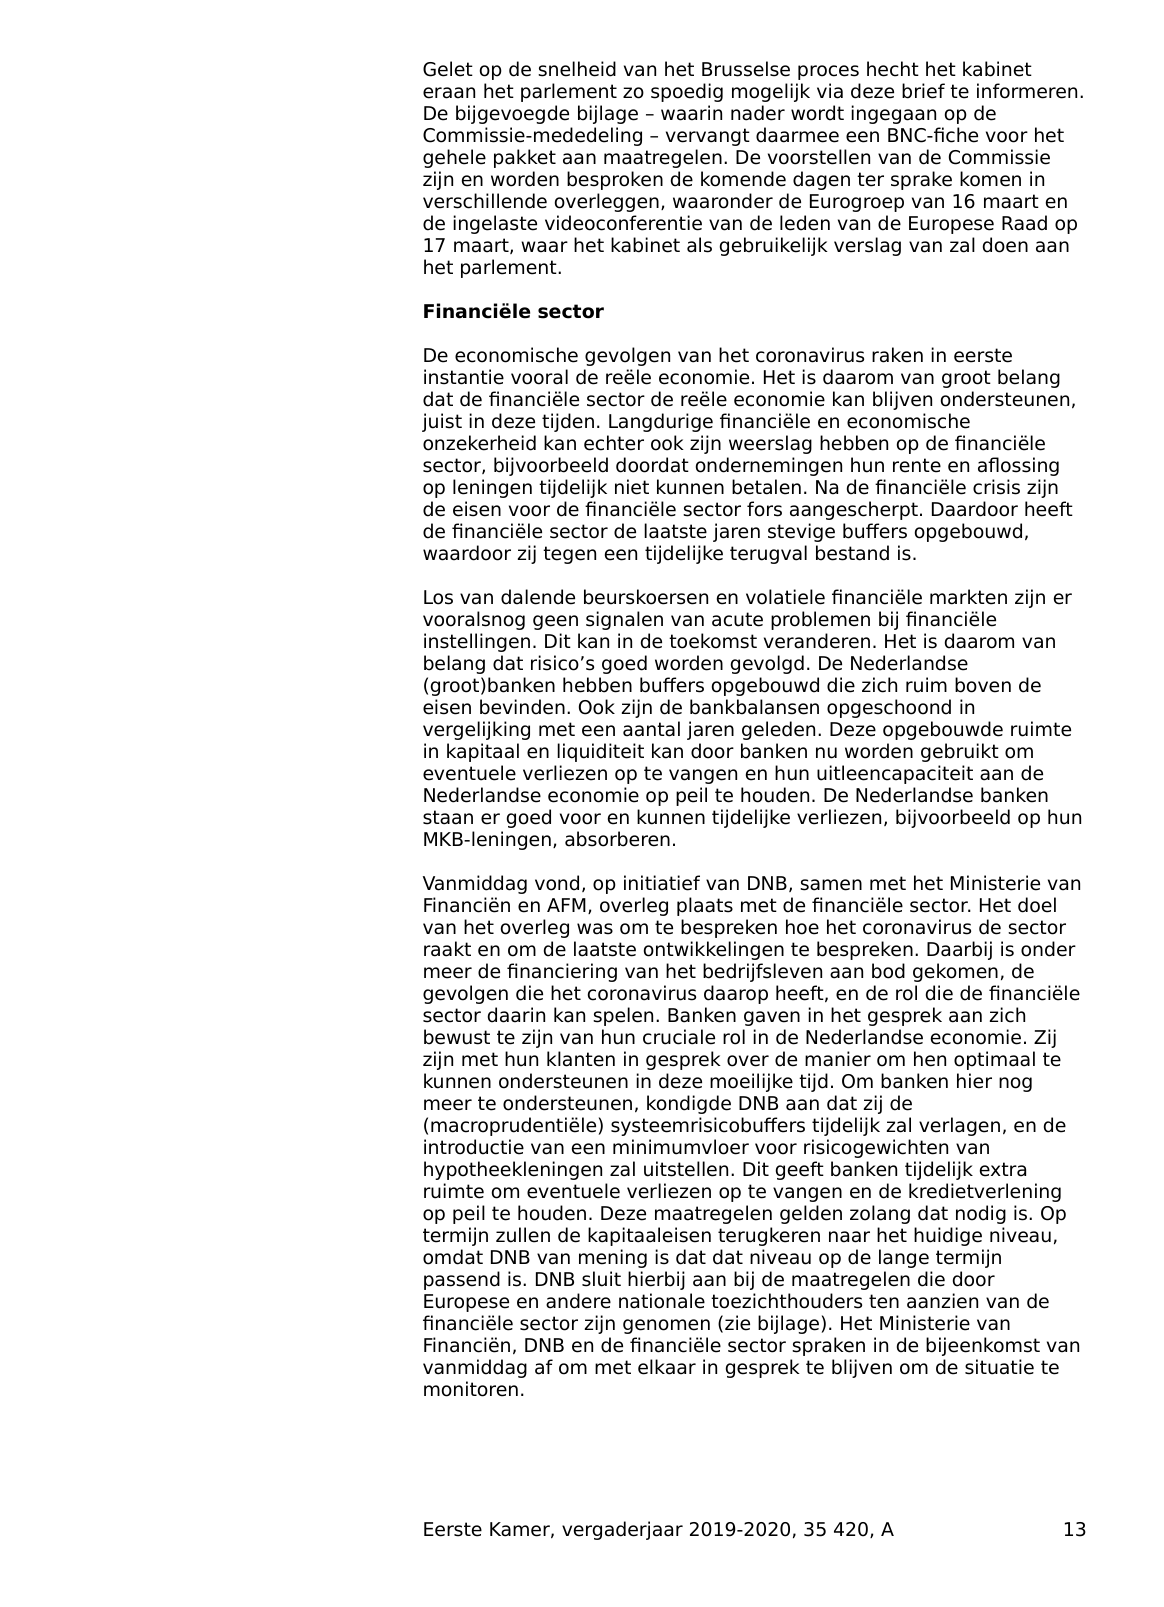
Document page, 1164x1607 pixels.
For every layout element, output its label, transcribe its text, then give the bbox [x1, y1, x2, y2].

text Gelet op de snelheid van het Brusselse proces hecht het kabinet eraan het parlement zo spoedig mogelijk via deze brief te informeren. De bijgevoegde bijlage – waarin nader wordt ingegaan op de Commissie-mededeling – vervangt daarmee een BNC-fiche voor het gehele pakket aan maatregelen. De voorstellen van de Commissie zijn en worden besproken de komende dagen ter sprake komen in verschillende overleggen, waaronder de Eurogroep van 16 maart en de ingelaste videoconferentie van de leden van de Europese Raad op 17 maart, waar het kabinet als gebruikelijk verslag van zal doen aan het parlement. [422, 59, 1087, 279]
text De economische gevolgen van het coronavirus raken in eerste instantie vooral de reële economie. Het is daarom van groot belang dat de financiële sector de reële economie kan blijven ondersteunen, juist in deze tijden. Langdurige financiële en economische onzekerheid kan echter ook zijn weerslag hebben op de financiële sector, bijvoorbeeld doordat ondernemingen hun rente en aflossing op leningen tijdelijk niet kunnen betalen. Na de financiële crisis zijn de eisen voor de financiële sector fors aangescherpt. Daardoor heeft de financiële sector de laatste jaren stevige buffers opgebouwd, waardoor zij tegen een tijdelijke terugval bestand is. [422, 345, 1087, 565]
text Los van dalende beurskoersen en volatiele financiële markten zijn er vooralsnog geen signalen van acute problemen bij financiële instellingen. Dit kan in de toekomst veranderen. Het is daarom van belang dat risico’s goed worden gevolgd. De Nederlandse (groot)banken hebben buffers opgebouwd die zich ruim boven de eisen bevinden. Ook zijn de bankbalansen opgeschoond in vergelijking met een aantal jaren geleden. Deze opgebouwde ruimte in kapitaal en liquiditeit kan door banken nu worden gebruikt om eventuele verliezen op te vangen en hun uitleencapaciteit aan de Nederlandse economie op peil te houden. De Nederlandse banken staan er goed voor en kunnen tijdelijke verliezen, bijvoorbeeld op hun MKB-leningen, absorberen. [422, 587, 1087, 851]
subtitle Financiële sector [422, 301, 1087, 323]
text Vanmiddag vond, op initiatief van DNB, samen met het Ministerie van Financiën en AFM, overleg plaats met de financiële sector. Het doel van het overleg was om te bespreken hoe het coronavirus de sector raakt en om de laatste ontwikkelingen te bespreken. Daarbij is onder meer de financiering van het bedrijfsleven aan bod gekomen, de gevolgen die het coronavirus daarop heeft, en de rol die de financiële sector daarin kan spelen. Banken gaven in het gesprek aan zich bewust te zijn van hun cruciale rol in de Nederlandse economie. Zij zijn met hun klanten in gesprek over de manier om hen optimaal te kunnen ondersteunen in deze moeilijke tijd. Om banken hier nog meer te ondersteunen, kondigde DNB aan dat zij de (macroprudentiële) systeemrisicobuffers tijdelijk zal verlagen, en de introductie van een minimumvloer voor risicogewichten van hypotheekleningen zal uitstellen. Dit geeft banken tijdelijk extra ruimte om eventuele verliezen op te vangen en de kredietverlening op peil te houden. Deze maatregelen gelden zolang dat nodig is. Op termijn zullen de kapitaaleisen terugkeren naar het huidige niveau, omdat DNB van mening is dat dat niveau op de lange termijn passend is. DNB sluit hierbij aan bij de maatregelen die door Europese en andere nationale toezichthouders ten aanzien van de financiële sector zijn genomen (zie bijlage). Het Ministerie van Financiën, DNB en de financiële sector spraken in de bijeenkomst van vanmiddag af om met elkaar in gesprek te blijven om de situatie te monitoren. [422, 873, 1087, 1401]
